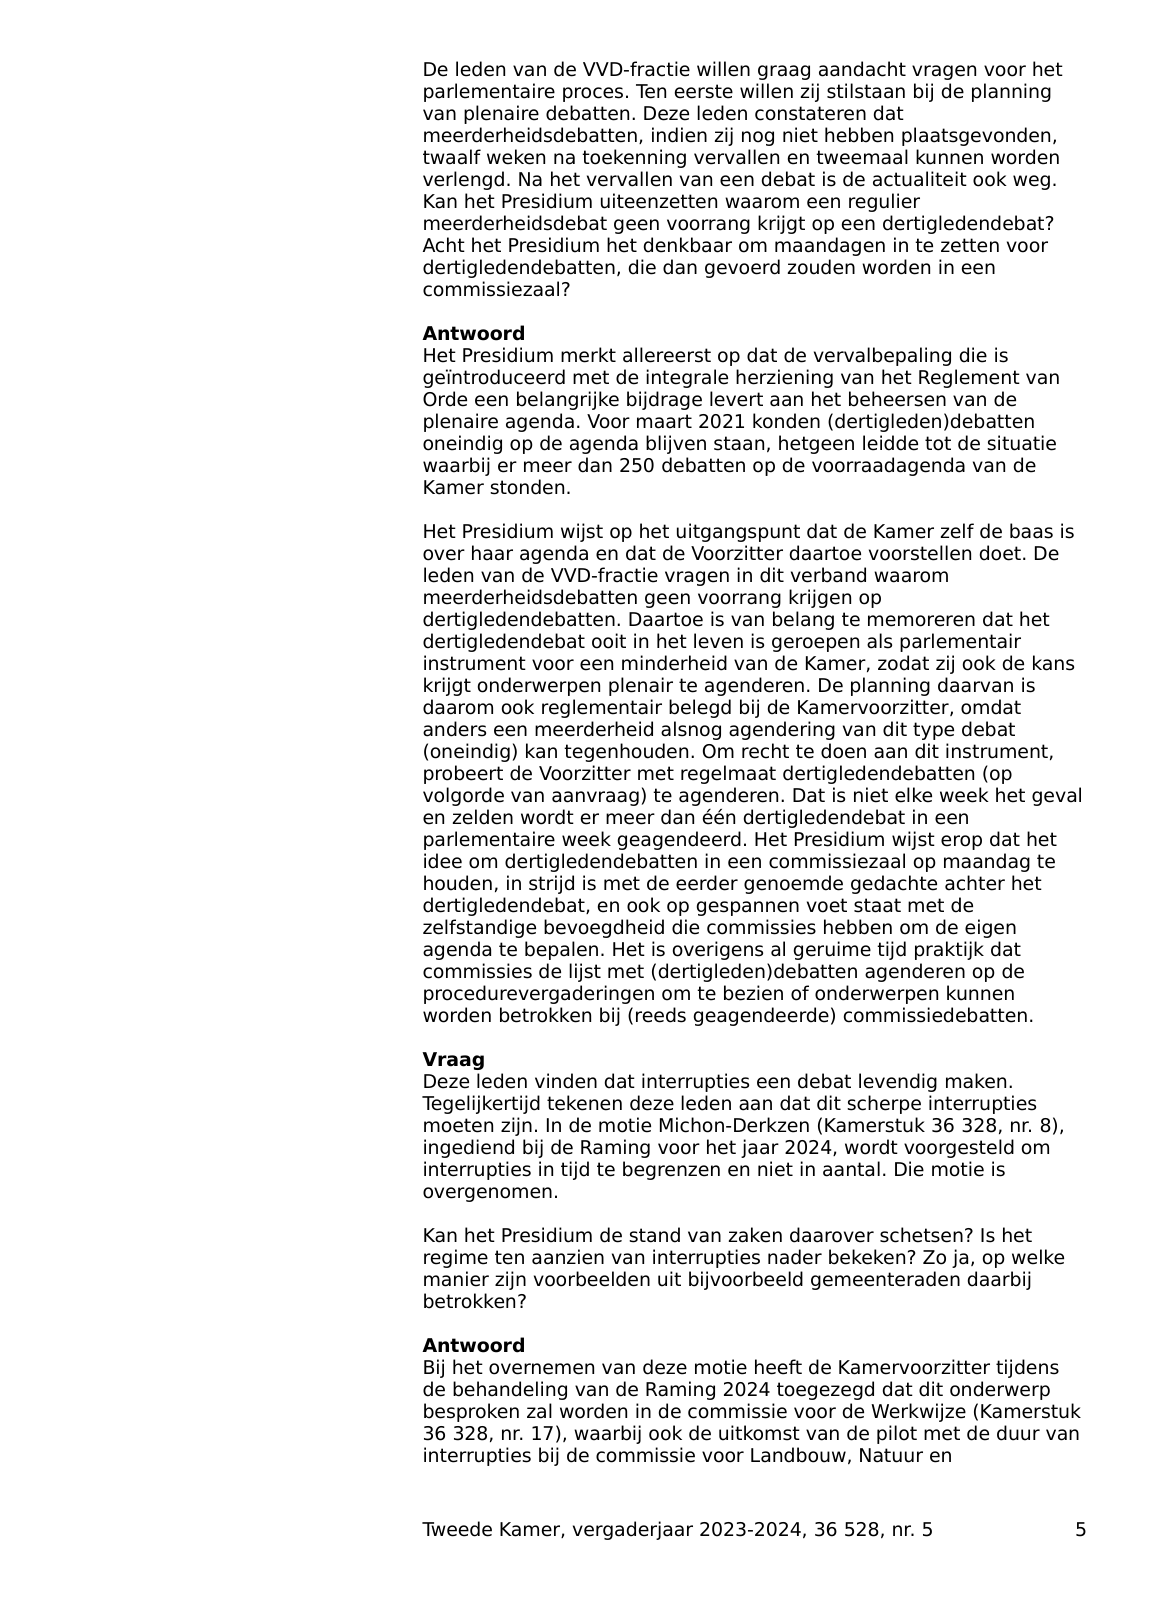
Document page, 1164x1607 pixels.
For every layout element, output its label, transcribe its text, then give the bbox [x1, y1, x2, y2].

text Deze leden vinden dat interrupties een debat levendig maken. Tegelijkertijd tekenen deze leden aan dat dit scherpe interrupties moeten zijn. In de motie Michon-Derkzen (Kamerstuk 36 328, nr. 8), ingediend bij de Raming voor het jaar 2024, wordt voorgesteld om interrupties in tijd te begrenzen en niet in aantal. Die motie is overgenomen. [422, 1071, 1087, 1203]
text De leden van de VVD-fractie willen graag aandacht vragen voor het parlementaire proces. Ten eerste willen zij stilstaan bij de planning van plenaire debatten. Deze leden constateren dat meerderheidsdebatten, indien zij nog niet hebben plaatsgevonden, twaalf weken na toekenning vervallen en tweemaal kunnen worden verlengd. Na het vervallen van een debat is de actualiteit ook weg. [422, 59, 1087, 191]
text Kan het Presidium uiteenzetten waarom een regulier meerderheidsdebat geen voorrang krijgt op een dertigledendebat? Acht het Presidium het denkbaar om maandagen in te zetten voor dertigledendebatten, die dan gevoerd zouden worden in een commissiezaal? [422, 191, 1087, 301]
text Antwoord [422, 323, 1087, 345]
text Het Presidium wijst op het uitgangspunt dat de Kamer zelf de baas is over haar agenda en dat de Voorzitter daartoe voorstellen doet. De leden van de VVD-fractie vragen in dit verband waarom meerderheidsdebatten geen voorrang krijgen op dertigledendebatten. Daartoe is van belang te memoreren dat het dertigledendebat ooit in het leven is geroepen als parlementair instrument voor een minderheid van de Kamer, zodat zij ook de kans krijgt onderwerpen plenair te agenderen. De planning daarvan is daarom ook reglementair belegd bij de Kamervoorzitter, omdat anders een meerderheid alsnog agendering van dit type debat (oneindig) kan tegenhouden. Om recht te doen aan dit instrument, probeert de Voorzitter met regelmaat dertigledendebatten (op volgorde van aanvraag) te agenderen. Dat is niet elke week het geval en zelden wordt er meer dan één dertigledendebat in een parlementaire week geagendeerd. Het Presidium wijst erop dat het idee om dertigledendebatten in een commissiezaal op maandag te houden, in strijd is met de eerder genoemde gedachte achter het dertigledendebat, en ook op gespannen voet staat met de zelfstandige bevoegdheid die commissies hebben om de eigen agenda te bepalen. Het is overigens al geruime tijd praktijk dat commissies de lijst met (dertigleden)debatten agenderen op de procedurevergaderingen om te bezien of onderwerpen kunnen worden betrokken bij (reeds geagendeerde) commissiedebatten. [422, 521, 1087, 1027]
text Bij het overnemen van deze motie heeft de Kamervoorzitter tijdens de behandeling van de Raming 2024 toegezegd dat dit onderwerp besproken zal worden in de commissie voor de Werkwijze (Kamerstuk 36 328, nr. 17), waarbij ook de uitkomst van de pilot met de duur van interrupties bij de commissie voor Landbouw, Natuur en [422, 1357, 1087, 1467]
text Antwoord [422, 1335, 1087, 1357]
text Het Presidium merkt allereerst op dat de vervalbepaling die is geïntroduceerd met de integrale herziening van het Reglement van Orde een belangrijke bijdrage levert aan het beheersen van de plenaire agenda. Voor maart 2021 konden (dertigleden)debatten oneindig op de agenda blijven staan, hetgeen leidde tot de situatie waarbij er meer dan 250 debatten op de voorraadagenda van de Kamer stonden. [422, 345, 1087, 499]
text Vraag [422, 1049, 1087, 1071]
text Kan het Presidium de stand van zaken daarover schetsen? Is het regime ten aanzien van interrupties nader bekeken? Zo ja, op welke manier zijn voorbeelden uit bijvoorbeeld gemeenteraden daarbij betrokken? [422, 1225, 1087, 1313]
